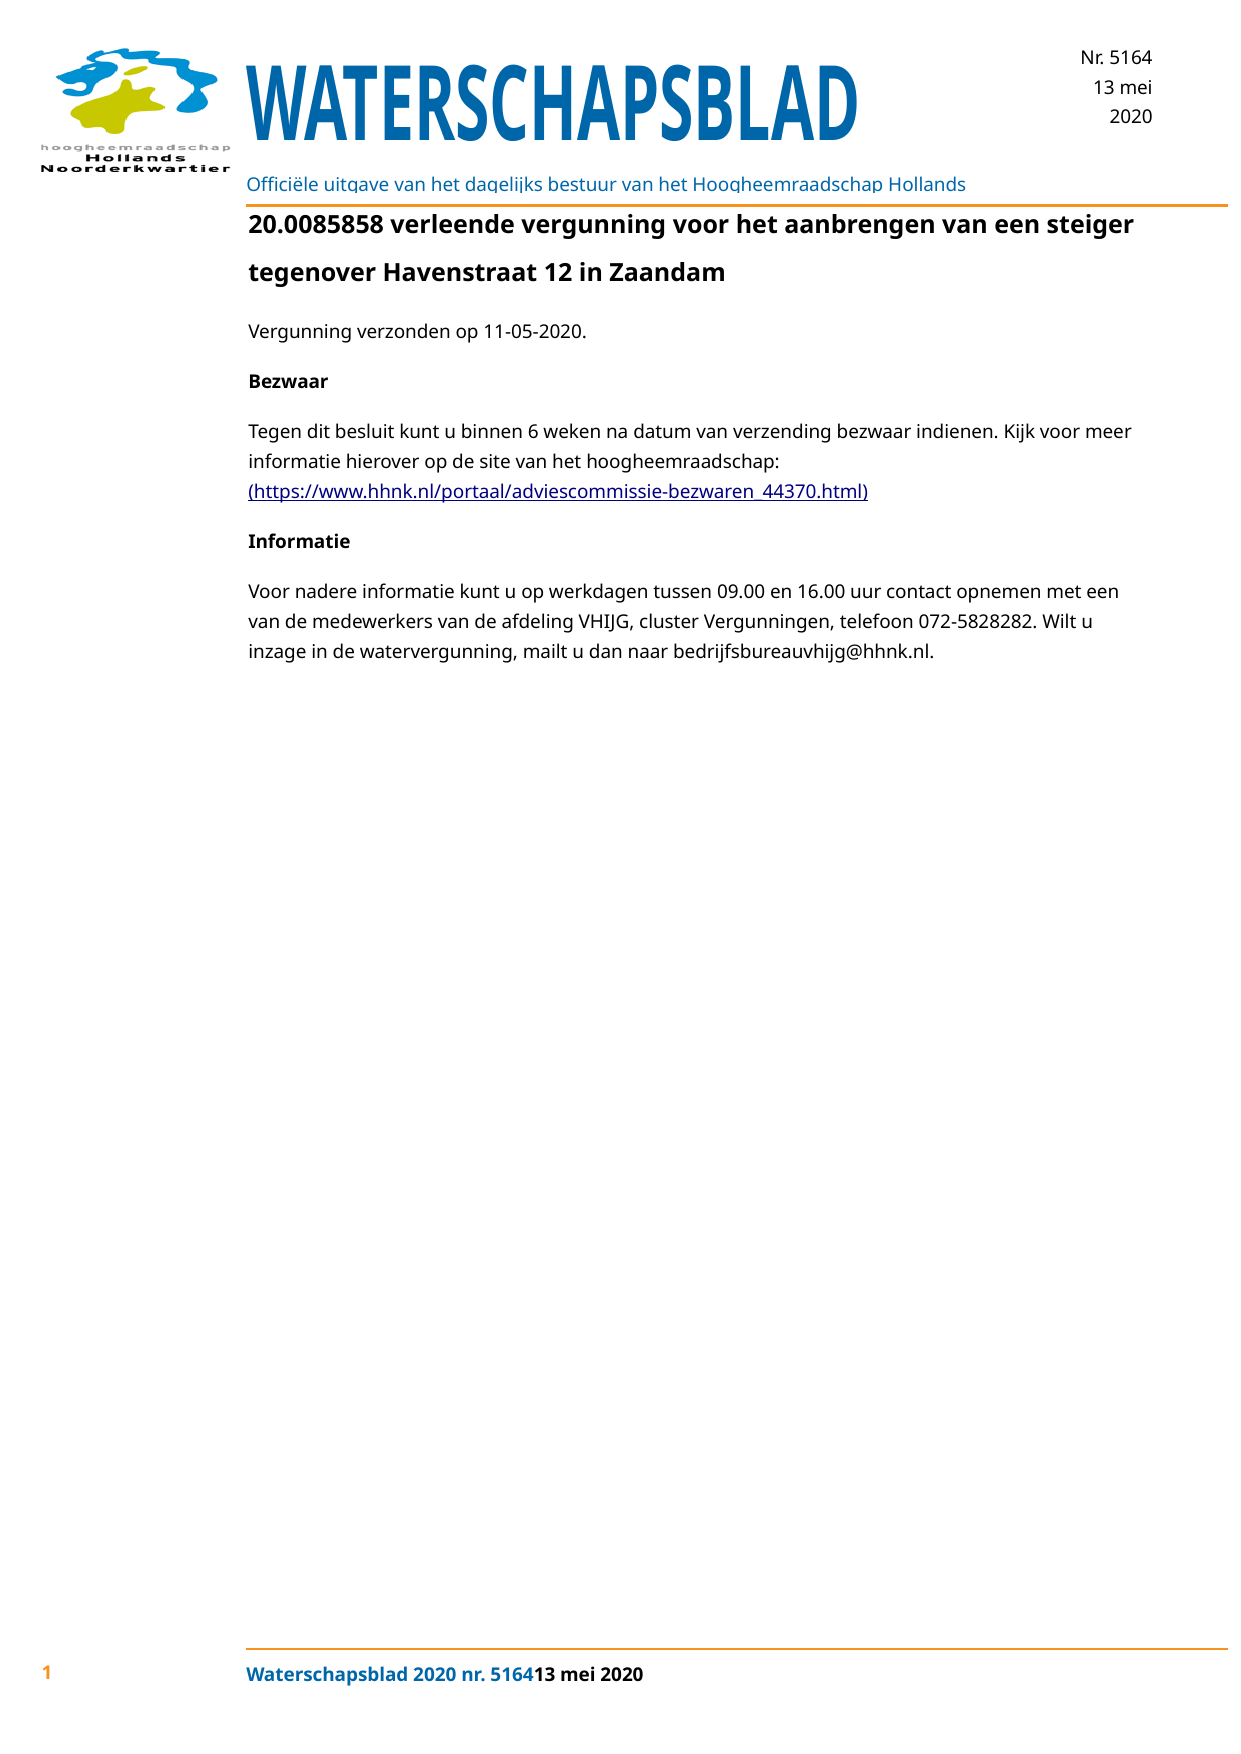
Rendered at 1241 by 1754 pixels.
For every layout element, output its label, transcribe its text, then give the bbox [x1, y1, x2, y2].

text Vergunning verzonden op 11-05-2020. [248, 318, 1152, 344]
text Bezwaar [248, 368, 1152, 394]
picture [41, 47, 231, 172]
text Tegen dit besluit kunt u binnen 6 weken na datum van verzending bezwaar indienen. Kijk voor meer informatie hierover op de site van het hoogheemraadschap: (https://www.hhnk.nl/portaal/adviescommissie-bezwaren_44370.html) [248, 419, 1152, 504]
text Informatie [248, 528, 1152, 554]
text 20.0085858 verleende vergunning voor het aanbrengen van een steiger tegenover Havenstraat 12 in Zaandam [248, 207, 1152, 288]
text Voor nadere informatie kunt u op werkdagen tussen 09.00 en 16.00 uur contact opnemen met een van de medewerkers van de afdeling VHIJG, cluster Vergunningen, telefoon 072-5828282. Wilt u inzage in de watervergunning, mailt u dan naar bedrijfsbureauvhijg@hhnk.nl. [248, 579, 1152, 664]
